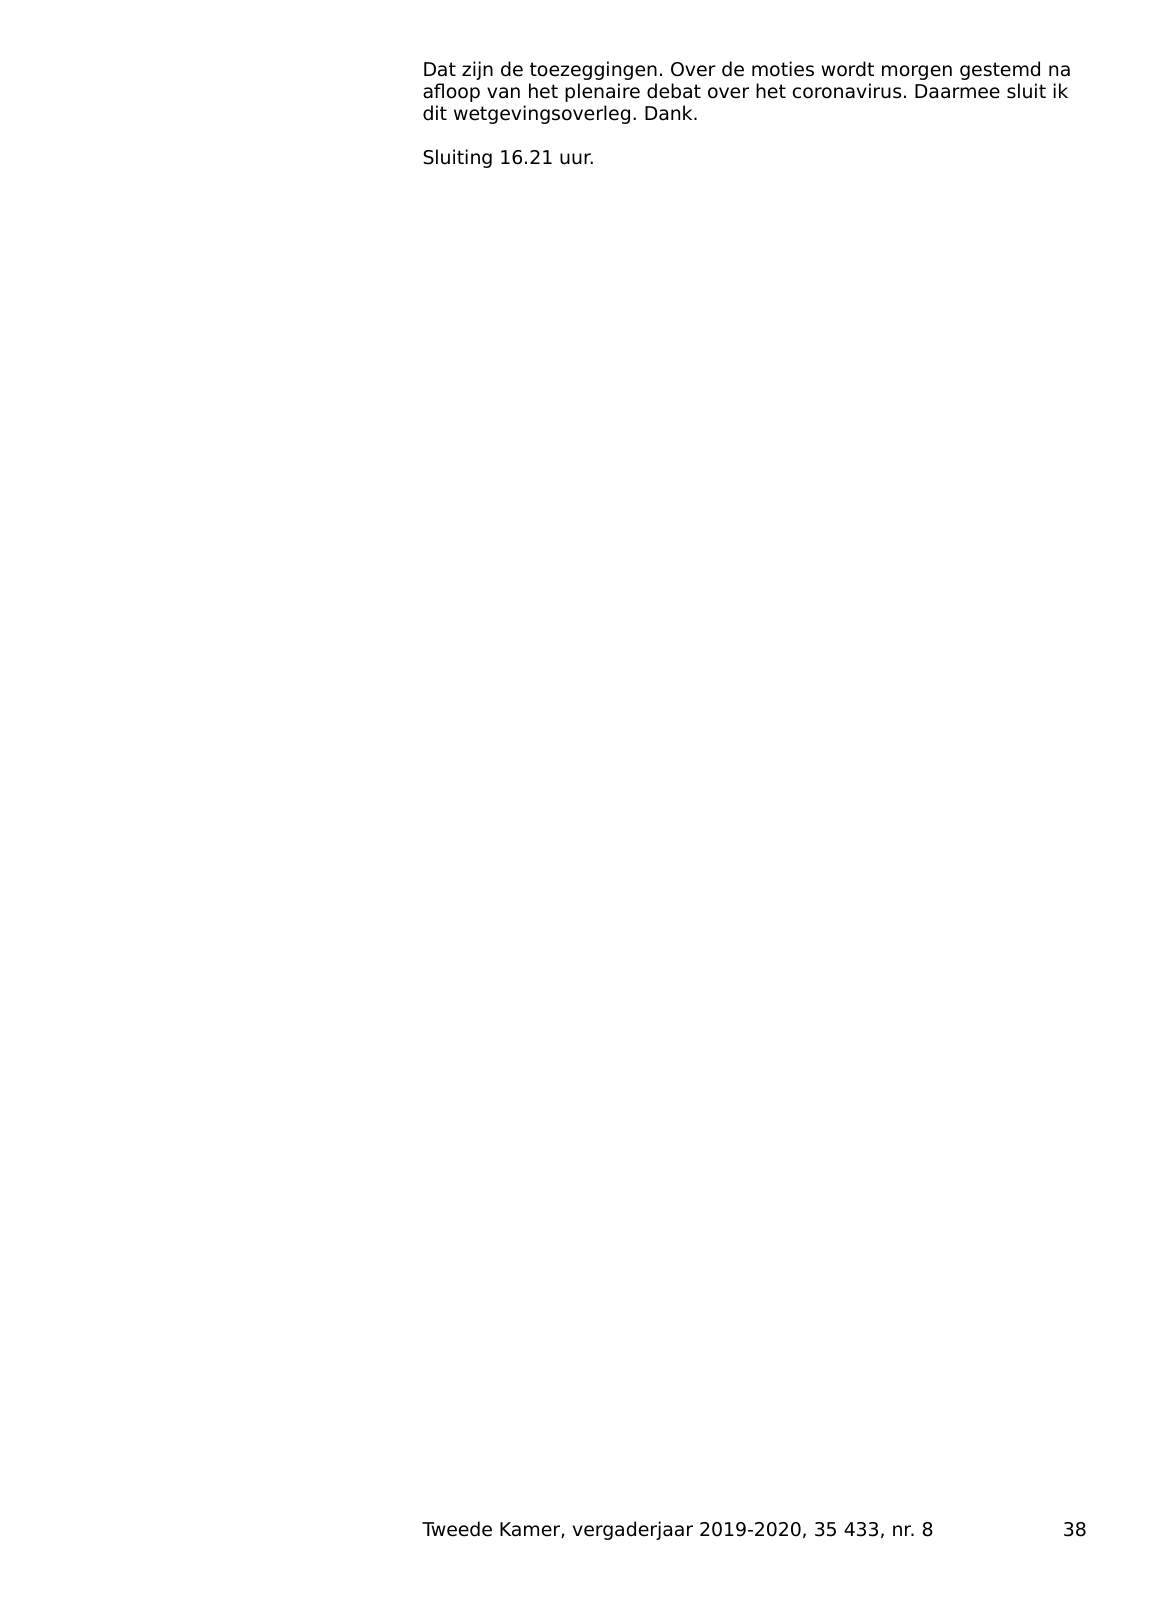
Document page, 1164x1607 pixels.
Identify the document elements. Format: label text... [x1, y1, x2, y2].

text Dat zijn de toezeggingen. Over de moties wordt morgen gestemd na afloop van het plenaire debat over het coronavirus. Daarmee sluit ik dit wetgevingsoverleg. Dank. [422, 59, 1087, 125]
text Sluiting 16.21 uur. [422, 147, 1087, 169]
